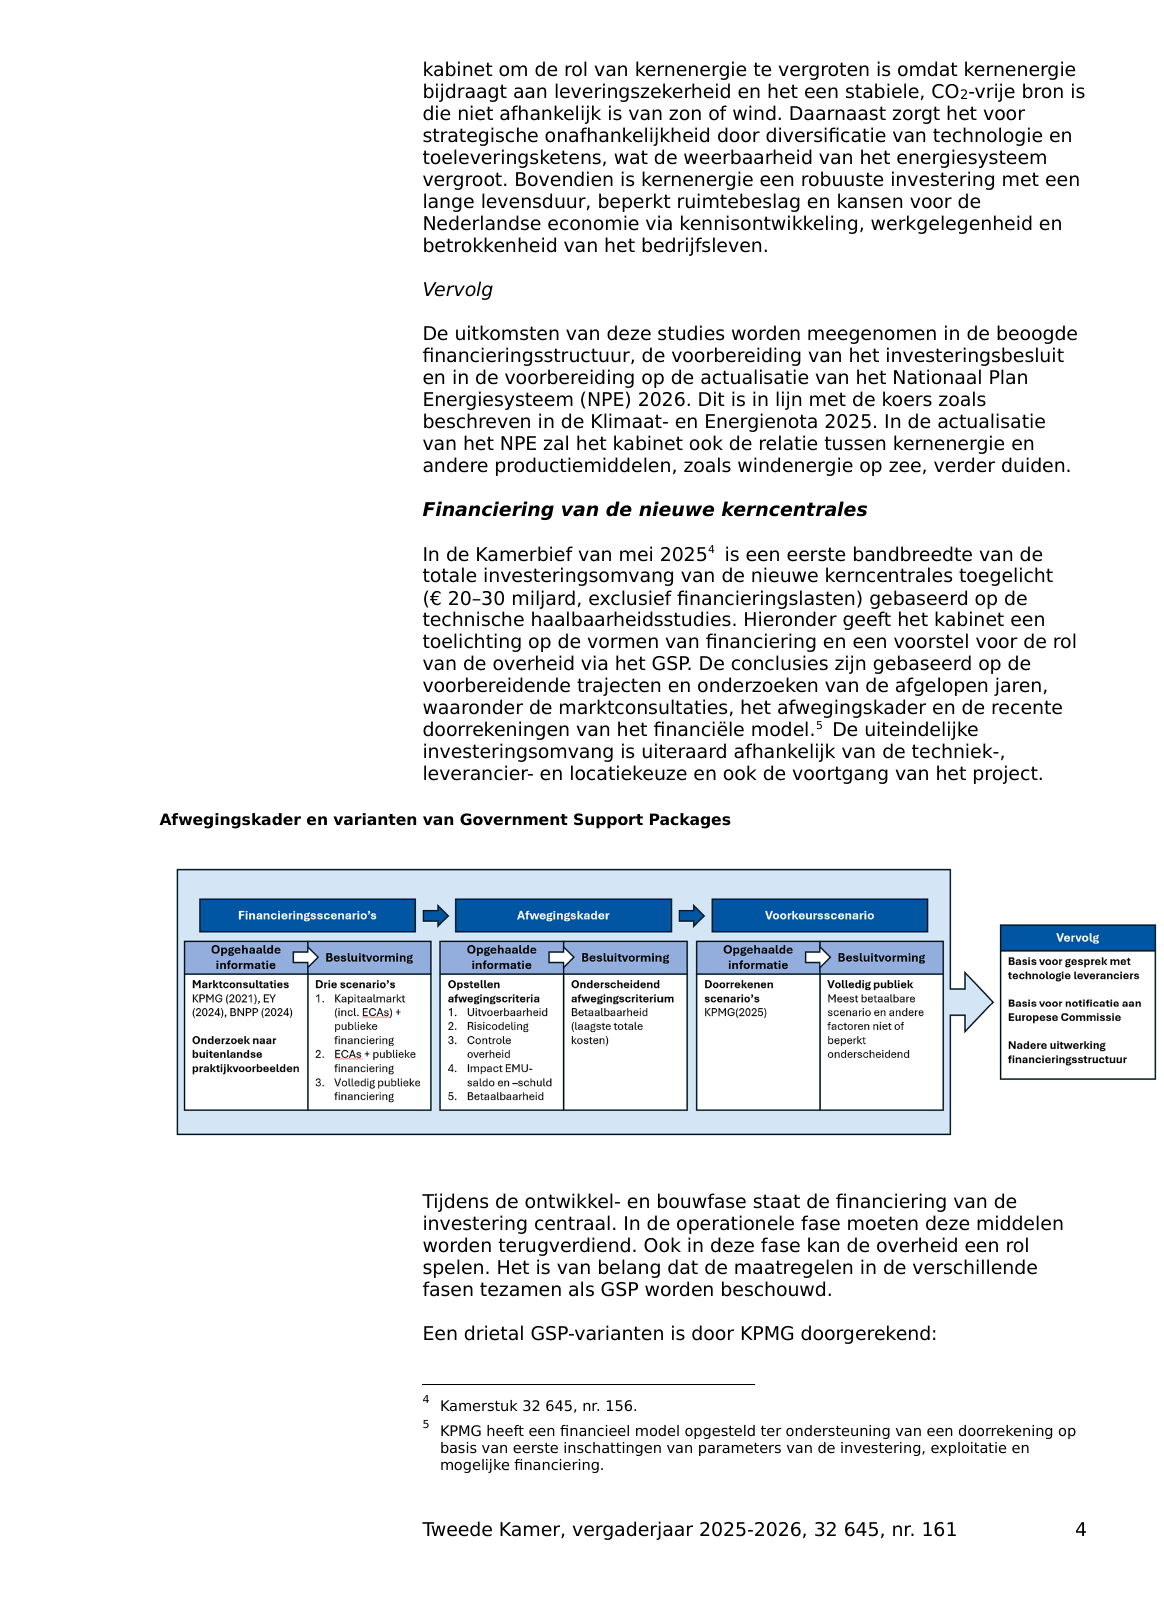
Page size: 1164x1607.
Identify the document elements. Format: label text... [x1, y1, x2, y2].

text Tijdens de ontwikkel- en bouwfase staat de financiering van de investering centraal. In de operationele fase moeten deze middelen worden terugverdiend. Ook in deze fase kan de overheid een rol spelen. Het is van belang dat de maatregelen in de verschillende fasen tezamen als GSP worden beschouwd. [422, 1191, 1087, 1301]
subtitle Vervolg [422, 279, 1087, 301]
text Kamerstuk 32 645, nr. 156. [422, 1393, 1087, 1416]
text KPMG heeft een financieel model opgesteld ter ondersteuning van een doorrekening op basis van eerste inschattingen van parameters van de investering, exploitatie en mogelijke financiering. [422, 1418, 1087, 1474]
text In de Kamerbief van mei 2025 is een eerste bandbreedte van de totale investeringsomvang van de nieuwe kerncentrales toegelicht (€ 20–30 miljard, exclusief financieringslasten) gebaseerd op de technische haalbaarheidsstudies. Hieronder geeft het kabinet een toelichting op de vormen van financiering en een voorstel voor de rol van de overheid via het GSP. De conclusies zijn gebaseerd op de voorbereidende trajecten en onderzoeken van de afgelopen jaren, waaronder de marktconsultaties, het afwegingskader en de recente doorrekeningen van het financiële model. De uiteindelijke investeringsomvang is uiteraard afhankelijk van de techniek-, leverancier- en locatiekeuze en ook de voortgang van het project. [422, 543, 1087, 785]
text Een drietal GSP-varianten is door KPMG doorgerekend: [422, 1323, 1087, 1345]
picture [159, 863, 1164, 1147]
text De uitkomsten van deze studies worden meegenomen in de beoogde financieringsstructuur, de voorbereiding van het investeringsbesluit en in de voorbereiding op de actualisatie van het Nationaal Plan Energiesysteem (NPE) 2026. Dit is in lijn met de koers zoals beschreven in de Klimaat- en Energienota 2025. In de actualisatie van het NPE zal het kabinet ook de relatie tussen kernenergie en andere productiemiddelen, zoals windenergie op zee, verder duiden. [422, 323, 1087, 477]
subtitle Financiering van de nieuwe kerncentrales [422, 499, 1087, 521]
text Afwegingskader en varianten van Government Support Packages [159, 811, 1163, 829]
text kabinet om de rol van kernenergie te vergroten is omdat kernenergie bijdraagt aan leveringszekerheid en het een stabiele, CO2-vrije bron is die niet afhankelijk is van zon of wind. Daarnaast zorgt het voor strategische onafhankelijkheid door diversificatie van technologie en toeleveringsketens, wat de weerbaarheid van het energiesysteem vergroot. Bovendien is kernenergie een robuuste investering met een lange levensduur, beperkt ruimtebeslag en kansen voor de Nederlandse economie via kennisontwikkeling, werkgelegenheid en betrokkenheid van het bedrijfsleven. [422, 59, 1087, 257]
